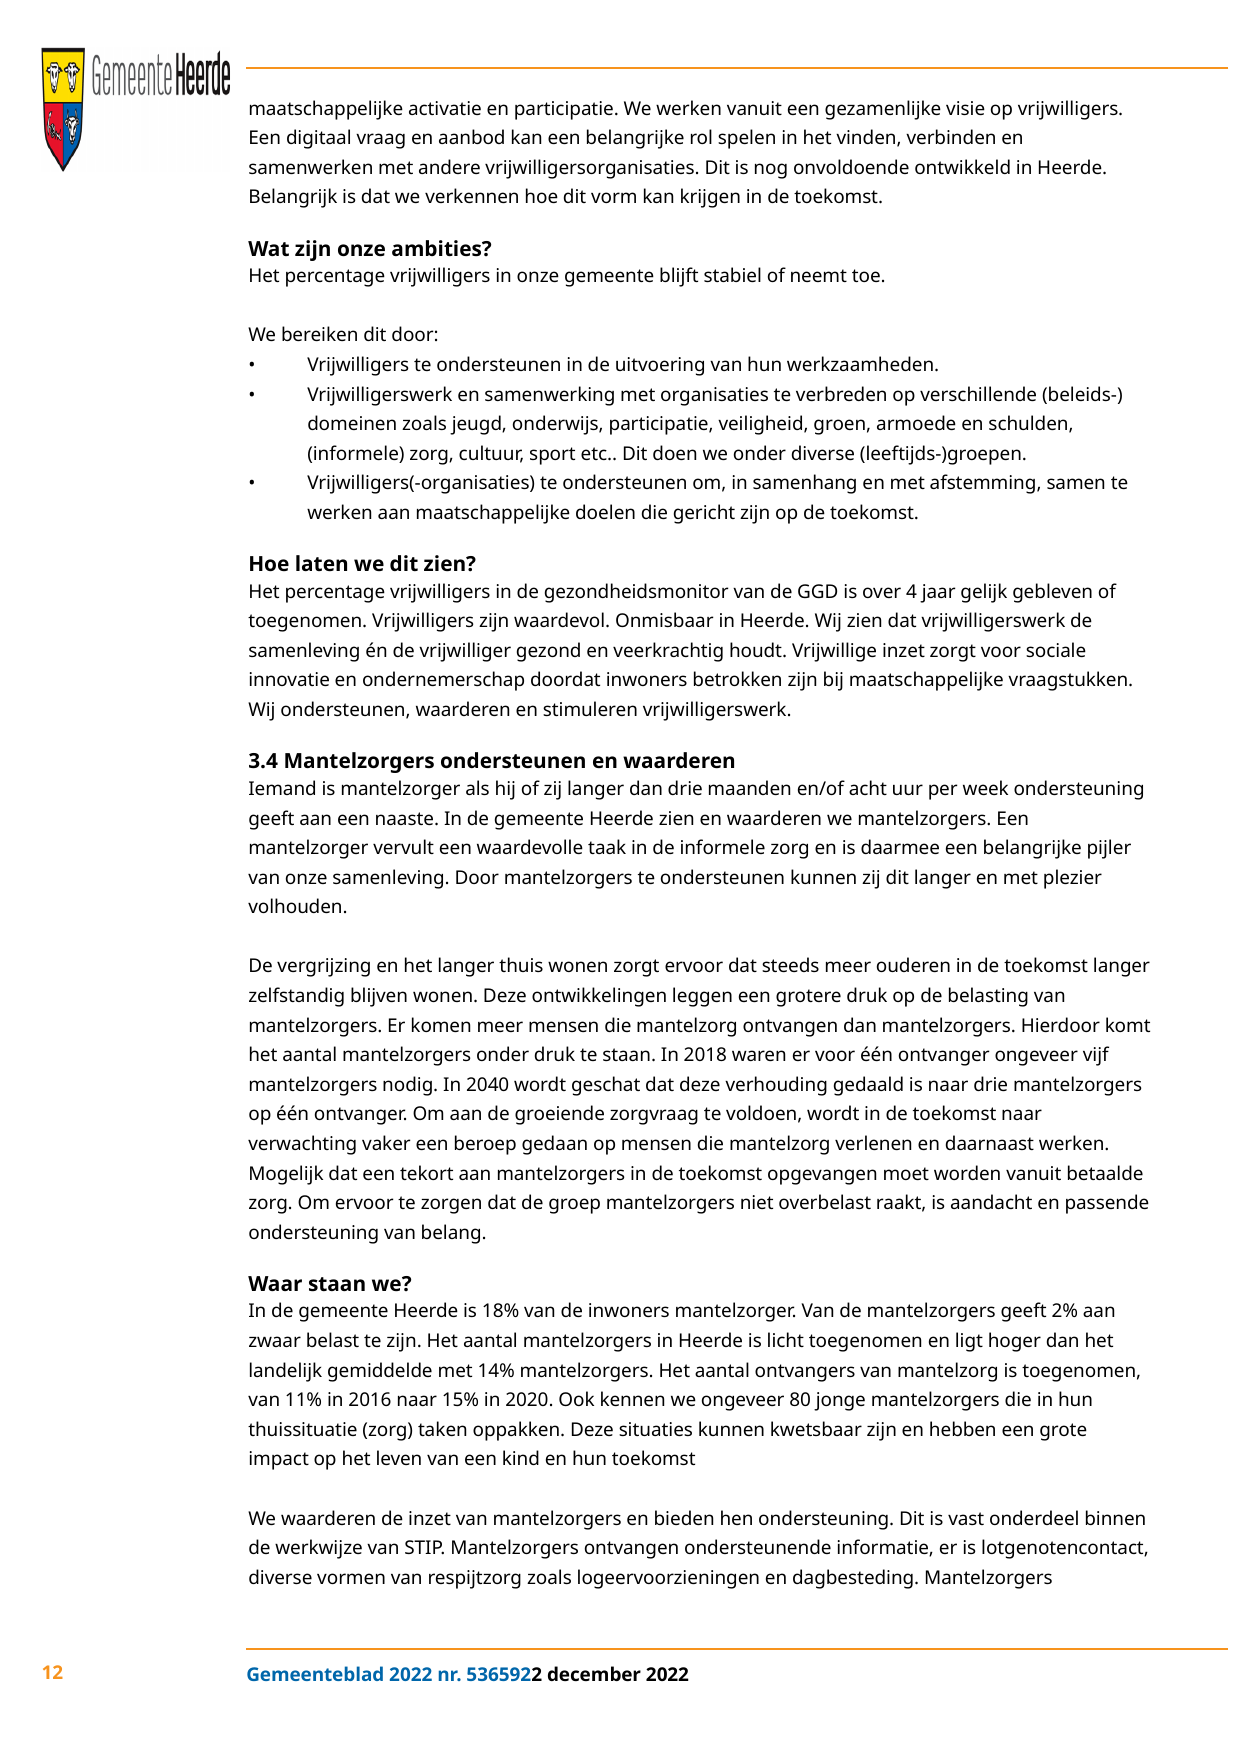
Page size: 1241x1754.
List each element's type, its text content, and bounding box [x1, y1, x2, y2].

text Wat zijn onze ambities? [248, 234, 1152, 262]
text In de gemeente Heerde is 18% van de inwoners mantelzorger. Van de mantelzorgers geeft 2% aan zwaar belast te zijn. Het aantal mantelzorgers in Heerde is licht toegenomen en ligt hoger dan het landelijk gemiddelde met 14% mantelzorgers. Het aantal ontvangers van mantelzorg is toegenomen, van 11% in 2016 naar 15% in 2020. Ook kennen we ongeveer 80 jonge mantelzorgers die in hun thuissituatie (zorg) taken oppakken. Deze situaties kunnen kwetsbaar zijn en hebben een grote impact op het leven van een kind en hun toekomst [248, 1298, 1152, 1471]
text De vergrijzing en het langer thuis wonen zorgt ervoor dat steeds meer ouderen in de toekomst langer zelfstandig blijven wonen. Deze ontwikkelingen leggen een grotere druk op de belasting van mantelzorgers. Er komen meer mensen die mantelzorg ontvangen dan mantelzorgers. Hierdoor komt het aantal mantelzorgers onder druk te staan. In 2018 waren er voor één ontvanger ongeveer vijf mantelzorgers nodig. In 2040 wordt geschat dat deze verhouding gedaald is naar drie mantelzorgers op één ontvanger. Om aan de groeiende zorgvraag te voldoen, wordt in de toekomst naar verwachting vaker een beroep gedaan op mensen die mantelzorg verlenen en daarnaast werken. Mogelijk dat een tekort aan mantelzorgers in de toekomst opgevangen moet worden vanuit betaalde zorg. Om ervoor te zorgen dat de groep mantelzorgers niet overbelast raakt, is aandacht en passende ondersteuning van belang. [248, 953, 1152, 1244]
list Vrijwilligers(-organisaties) te ondersteunen om, in samenhang en met afstemming, samen te werken aan maatschappelijke doelen die gericht zijn op de toekomst. [248, 469, 1152, 525]
picture [41, 47, 231, 172]
list Vrijwilligerswerk en samenwerking met organisaties te verbreden op verschillende (beleids-) domeinen zoals jeugd, onderwijs, participatie, veiligheid, groen, armoede en schulden, (informele) zorg, cultuur, sport etc.. Dit doen we onder diverse (leeftijds-)groepen. [248, 381, 1152, 466]
text We waarderen de inzet van mantelzorgers en bieden hen ondersteuning. Dit is vast onderdeel binnen de werkwijze van STIP. Mantelzorgers ontvangen ondersteunende informatie, er is lotgenotencontact, diverse vormen van respijtzorg zoals logeervoorzieningen en dagbesteding. Mantelzorgers [248, 1505, 1152, 1590]
text We bereiken dit door: [248, 322, 1152, 347]
text Het percentage vrijwilligers in onze gemeente blijft stabiel of neemt toe. [248, 262, 1152, 288]
text Het percentage vrijwilligers in de gezondheidsmonitor van de GGD is over 4 jaar gelijk gebleven of toegenomen. Vrijwilligers zijn waardevol. Onmisbaar in Heerde. Wij zien dat vrijwilligerswerk de samenleving én de vrijwilliger gezond en veerkrachtig houdt. Vrijwillige inzet zorgt voor sociale innovatie en ondernemerschap doordat inwoners betrokken zijn bij maatschappelijke vraagstukken. Wij ondersteunen, waarderen en stimuleren vrijwilligerswerk. [248, 578, 1152, 722]
text Waar staan we? [248, 1269, 1152, 1298]
text Iemand is mantelzorger als hij of zij langer dan drie maanden en/of acht uur per week ondersteuning geeft aan een naaste. In de gemeente Heerde zien en waarderen we mantelzorgers. Een mantelzorger vervult een waardevolle taak in de informele zorg en is daarmee een belangrijke pijler van onze samenleving. Door mantelzorgers te ondersteunen kunnen zij dit langer en met plezier volhouden. [248, 775, 1152, 919]
list Vrijwilligers te ondersteunen in de uitvoering van hun werkzaamheden. [248, 351, 1152, 377]
text maatschappelijke activatie en participatie. We werken vanuit een gezamenlijke visie op vrijwilligers. Een digitaal vraag en aanbod kan een belangrijke rol spelen in het vinden, verbinden en samenwerken met andere vrijwilligersorganisaties. Dit is nog onvoldoende ontwikkeld in Heerde. Belangrijk is dat we verkennen hoe dit vorm kan krijgen in de toekomst. [248, 95, 1152, 209]
text Hoe laten we dit zien? [248, 549, 1152, 578]
text 3.4 Mantelzorgers ondersteunen en waarderen [248, 747, 1152, 775]
